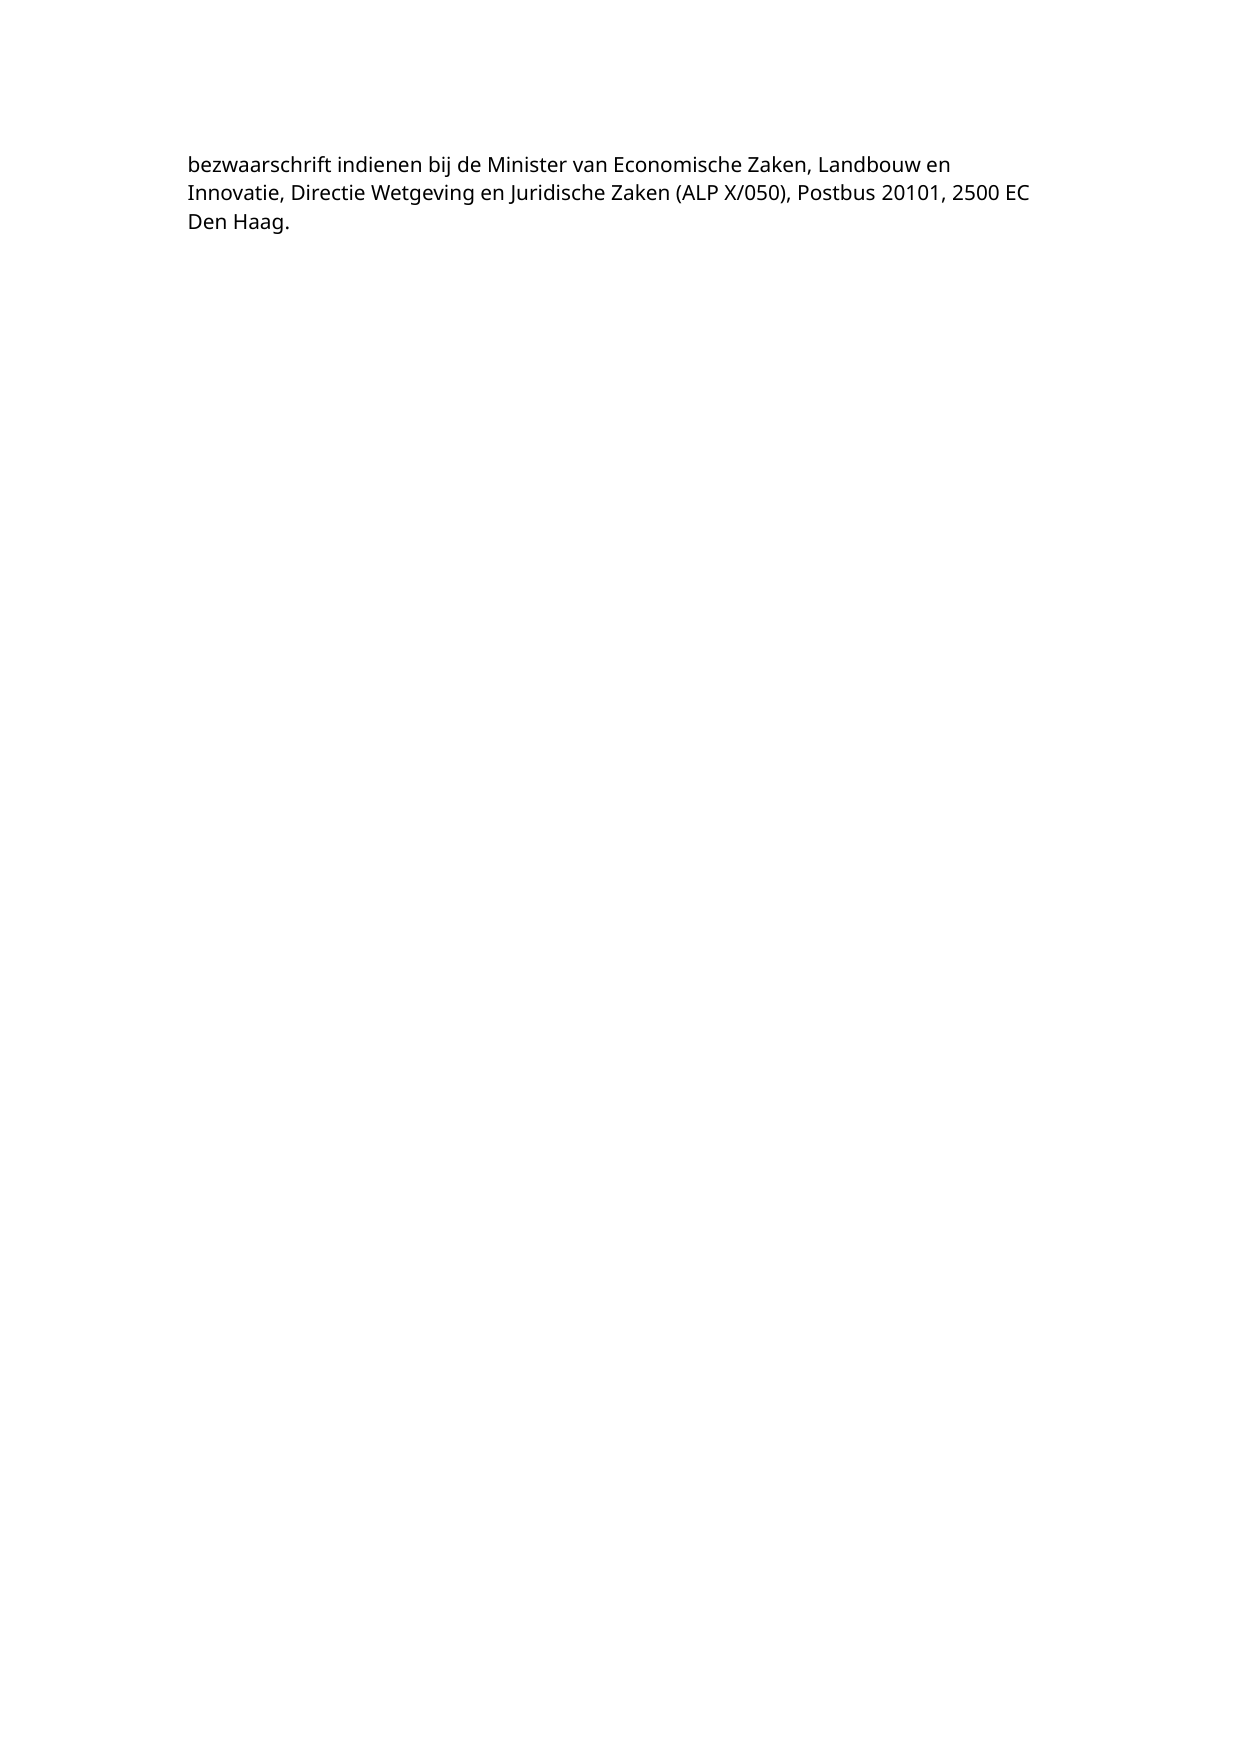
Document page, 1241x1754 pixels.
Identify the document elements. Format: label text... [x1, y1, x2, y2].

text bezwaarschrift indienen bij de Minister van Economische Zaken, Landbouw en Innovatie, Directie Wetgeving en Juridische Zaken (ALP X/050), Postbus 20101, 2500 EC Den Haag. [187, 150, 1053, 235]
